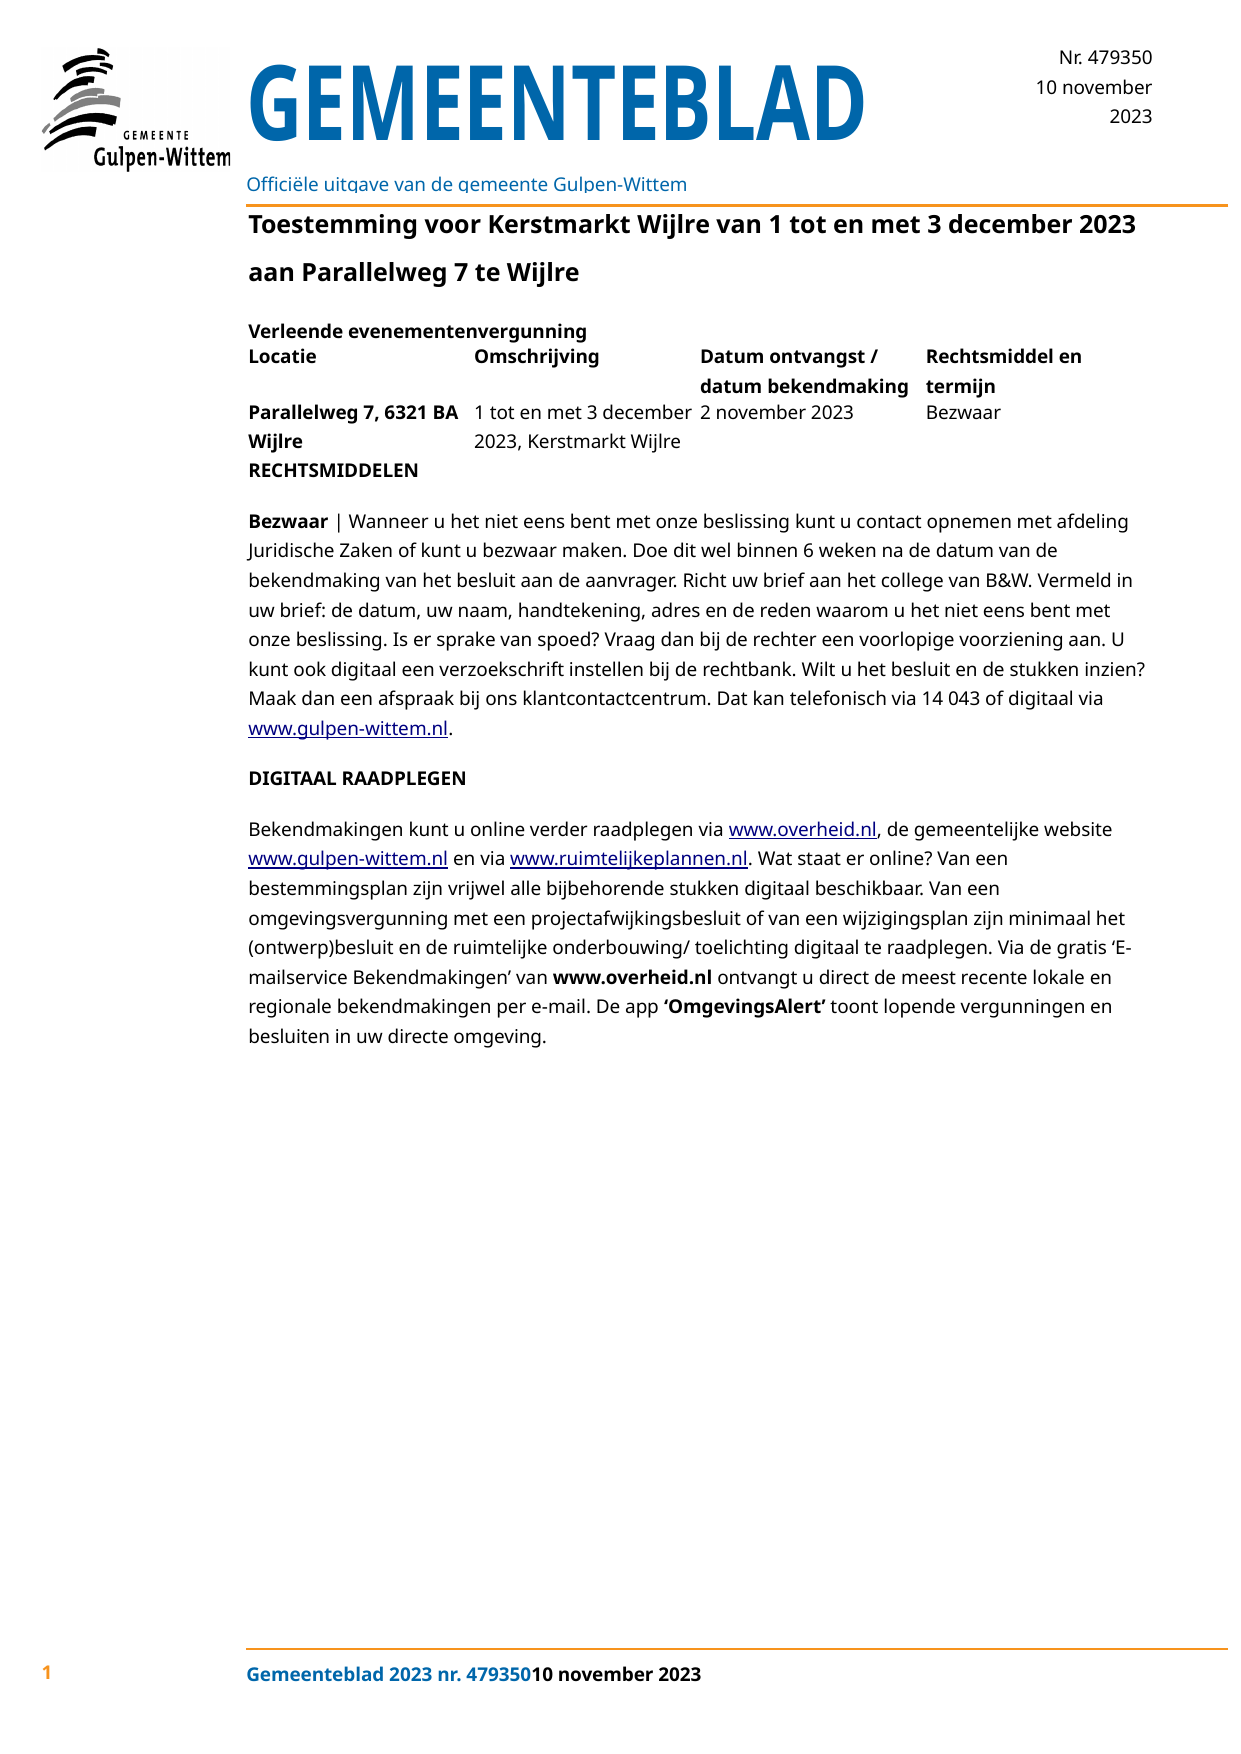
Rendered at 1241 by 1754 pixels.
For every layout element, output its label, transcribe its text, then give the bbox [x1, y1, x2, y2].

text RECHTSMIDDELEN [248, 458, 1152, 483]
table_cell Parallelweg 7, 6321 BA Wijlre [248, 399, 474, 454]
table_cell 1 tot en met 3 december 2023, Kerstmarkt Wijlre [474, 399, 700, 454]
text Bezwaar | Wanneer u het niet eens bent met onze beslissing kunt u contact opnemen met afdeling Juridische Zaken of kunt u bezwaar maken. Doe dit wel binnen 6 weken na de datum van de bekendmaking van het besluit aan de aanvrager. Richt uw brief aan het college van B&W. Vermeld in uw brief: de datum, uw naam, handtekening, adres en de reden waarom u het niet eens bent met onze beslissing. Is er sprake van spoed? Vraag dan bij de rechter een voorlopige voorziening aan. U kunt ook digitaal een verzoekschrift instellen bij de rechtbank. Wilt u het besluit en de stukken inzien? Maak dan een afspraak bij ons klantcontactcentrum. Dat kan telefonisch via 14 043 of digitaal via www.gulpen-wittem.nl. [248, 508, 1152, 741]
table_cell Datum ontvangst / datum bekendmaking [700, 344, 926, 399]
table_cell Bezwaar [926, 399, 1152, 454]
table_cell Rechtsmiddel en termijn [926, 344, 1152, 399]
table_cell Omschrijving [474, 344, 700, 399]
table_header Verleende evenementenvergunning [248, 318, 1152, 344]
text Bekendmakingen kunt u online verder raadplegen via www.overheid.nl, de gemeentelijke website www.gulpen-wittem.nl en via www.ruimtelijkeplannen.nl. Wat staat er online? Van een bestemmingsplan zijn vrijwel alle bijbehorende stukken digitaal beschikbaar. Van een omgevingsvergunning met een projectafwijkingsbesluit of van een wijzigingsplan zijn minimaal het (ontwerp)besluit en de ruimtelijke onderbouwing/ toelichting digitaal te raadplegen. Via de gratis ‘E-mailservice Bekendmakingen’ van www.overheid.nl ontvangt u direct de meest recente lokale en regionale bekendmakingen per e-mail. De app ‘OmgevingsAlert’ toont lopende vergunningen en besluiten in uw directe omgeving. [248, 816, 1152, 1049]
table_cell Locatie [248, 344, 474, 399]
picture [41, 47, 231, 172]
text DIGITAAL RAADPLEGEN [248, 766, 1152, 791]
text Toestemming voor Kerstmarkt Wijlre van 1 tot en met 3 december 2023 aan Parallelweg 7 te Wijlre [248, 207, 1152, 288]
table_cell 2 november 2023 [700, 399, 926, 454]
